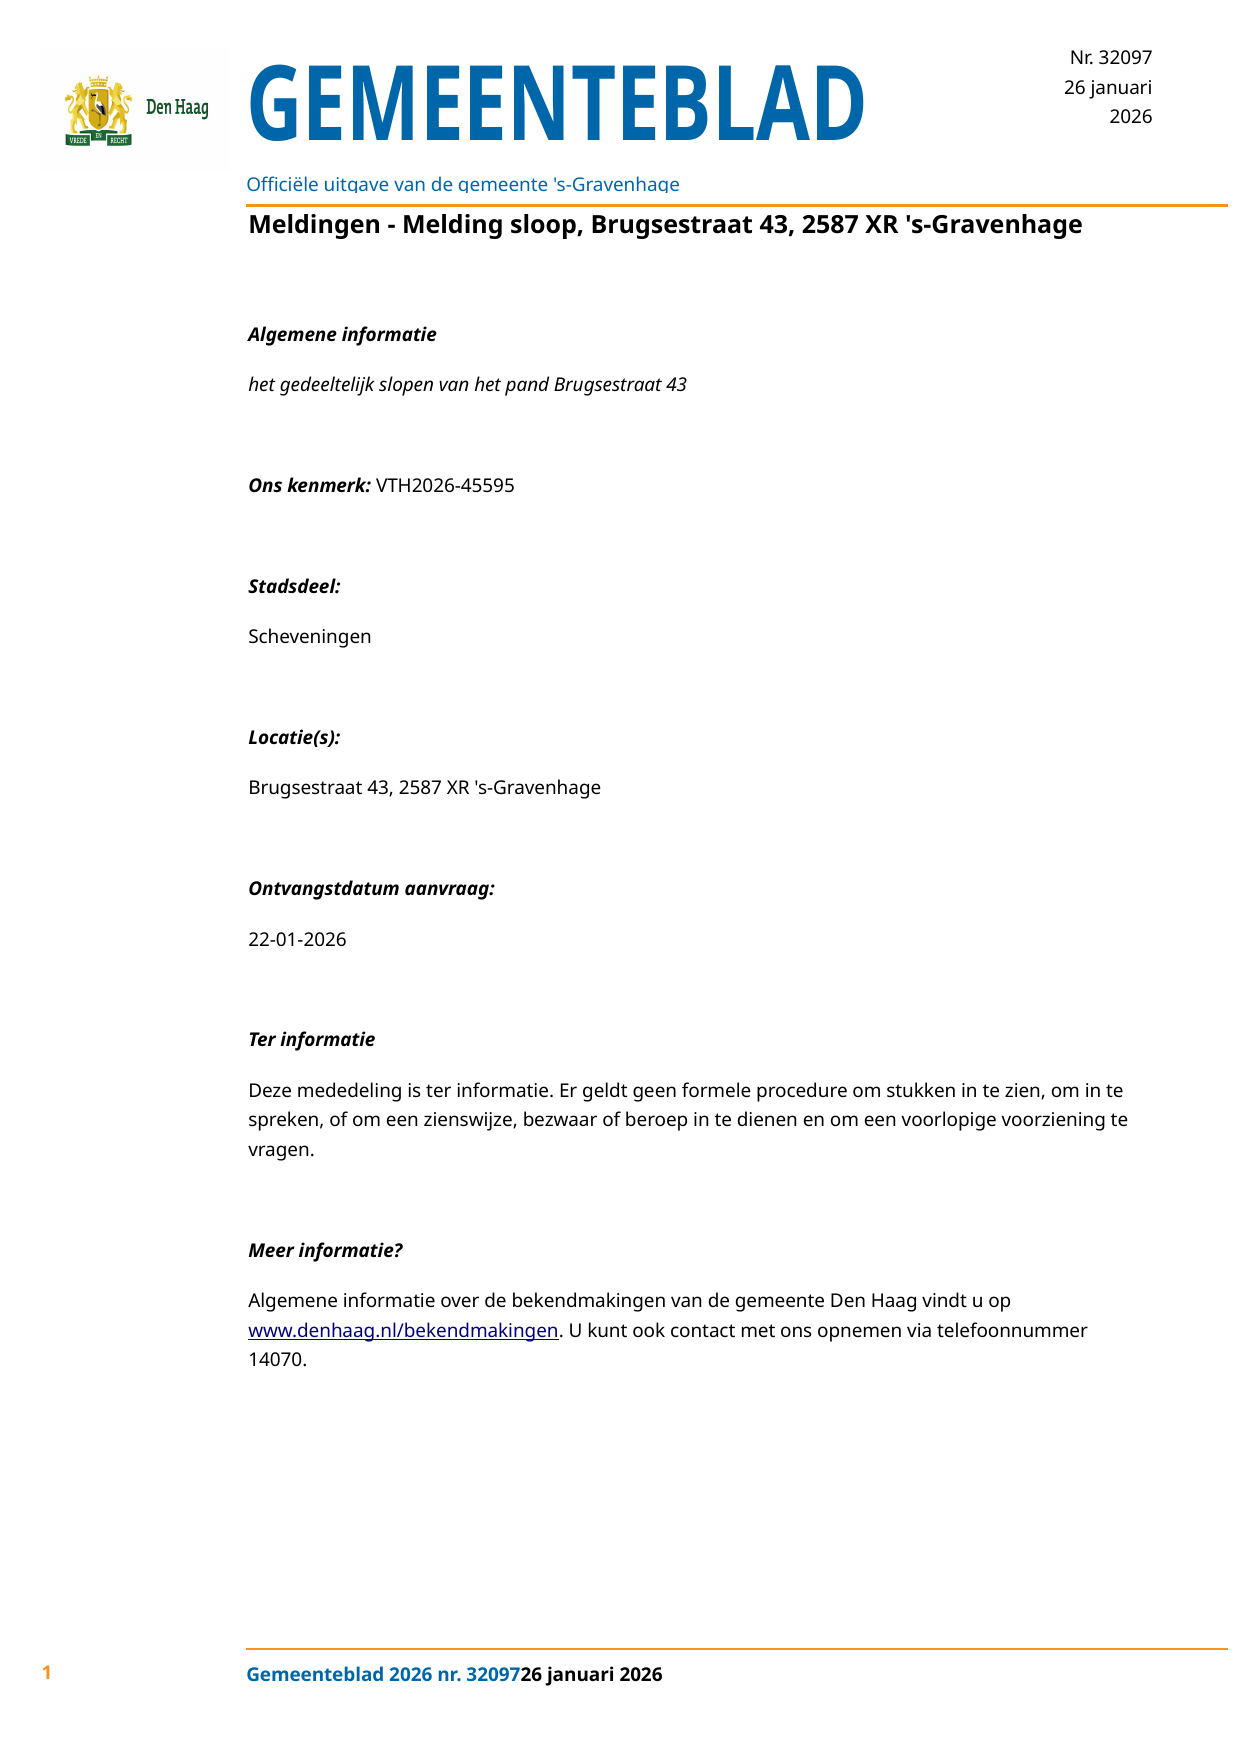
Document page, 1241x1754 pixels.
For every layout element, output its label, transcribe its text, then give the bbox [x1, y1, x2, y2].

text Scheveningen [248, 623, 1152, 649]
picture [41, 47, 231, 172]
text Algemene informatie over de bekendmakingen van de gemeente Den Haag vindt u op www.denhaag.nl/bekendmakingen. U kunt ook contact met ons opnemen via telefoonnummer 14070. [248, 1287, 1152, 1372]
text Deze mededeling is ter informatie. Er geldt geen formele procedure om stukken in te zien, om in te spreken, of om een zienswijze, bezwaar of beroep in te dienen en om een voorlopige voorziening te vragen. [248, 1077, 1152, 1162]
text Ter informatie [248, 1027, 1152, 1052]
text Stadsdeel: [248, 573, 1152, 598]
text Ons kenmerk: VTH2026-45595 [248, 472, 1152, 498]
text Meldingen - Melding sloop, Brugsestraat 43, 2587 XR 's-Gravenhage [248, 207, 1152, 241]
text Brugsestraat 43, 2587 XR 's-Gravenhage [248, 774, 1152, 800]
text 22-01-2026 [248, 926, 1152, 951]
text Ontvangstdatum aanvraag: [248, 875, 1152, 901]
text Algemene informatie [248, 321, 1152, 346]
text Meer informatie? [248, 1237, 1152, 1263]
text Locatie(s): [248, 724, 1152, 750]
text het gedeeltelijk slopen van het pand Brugsestraat 43 [248, 371, 1152, 397]
